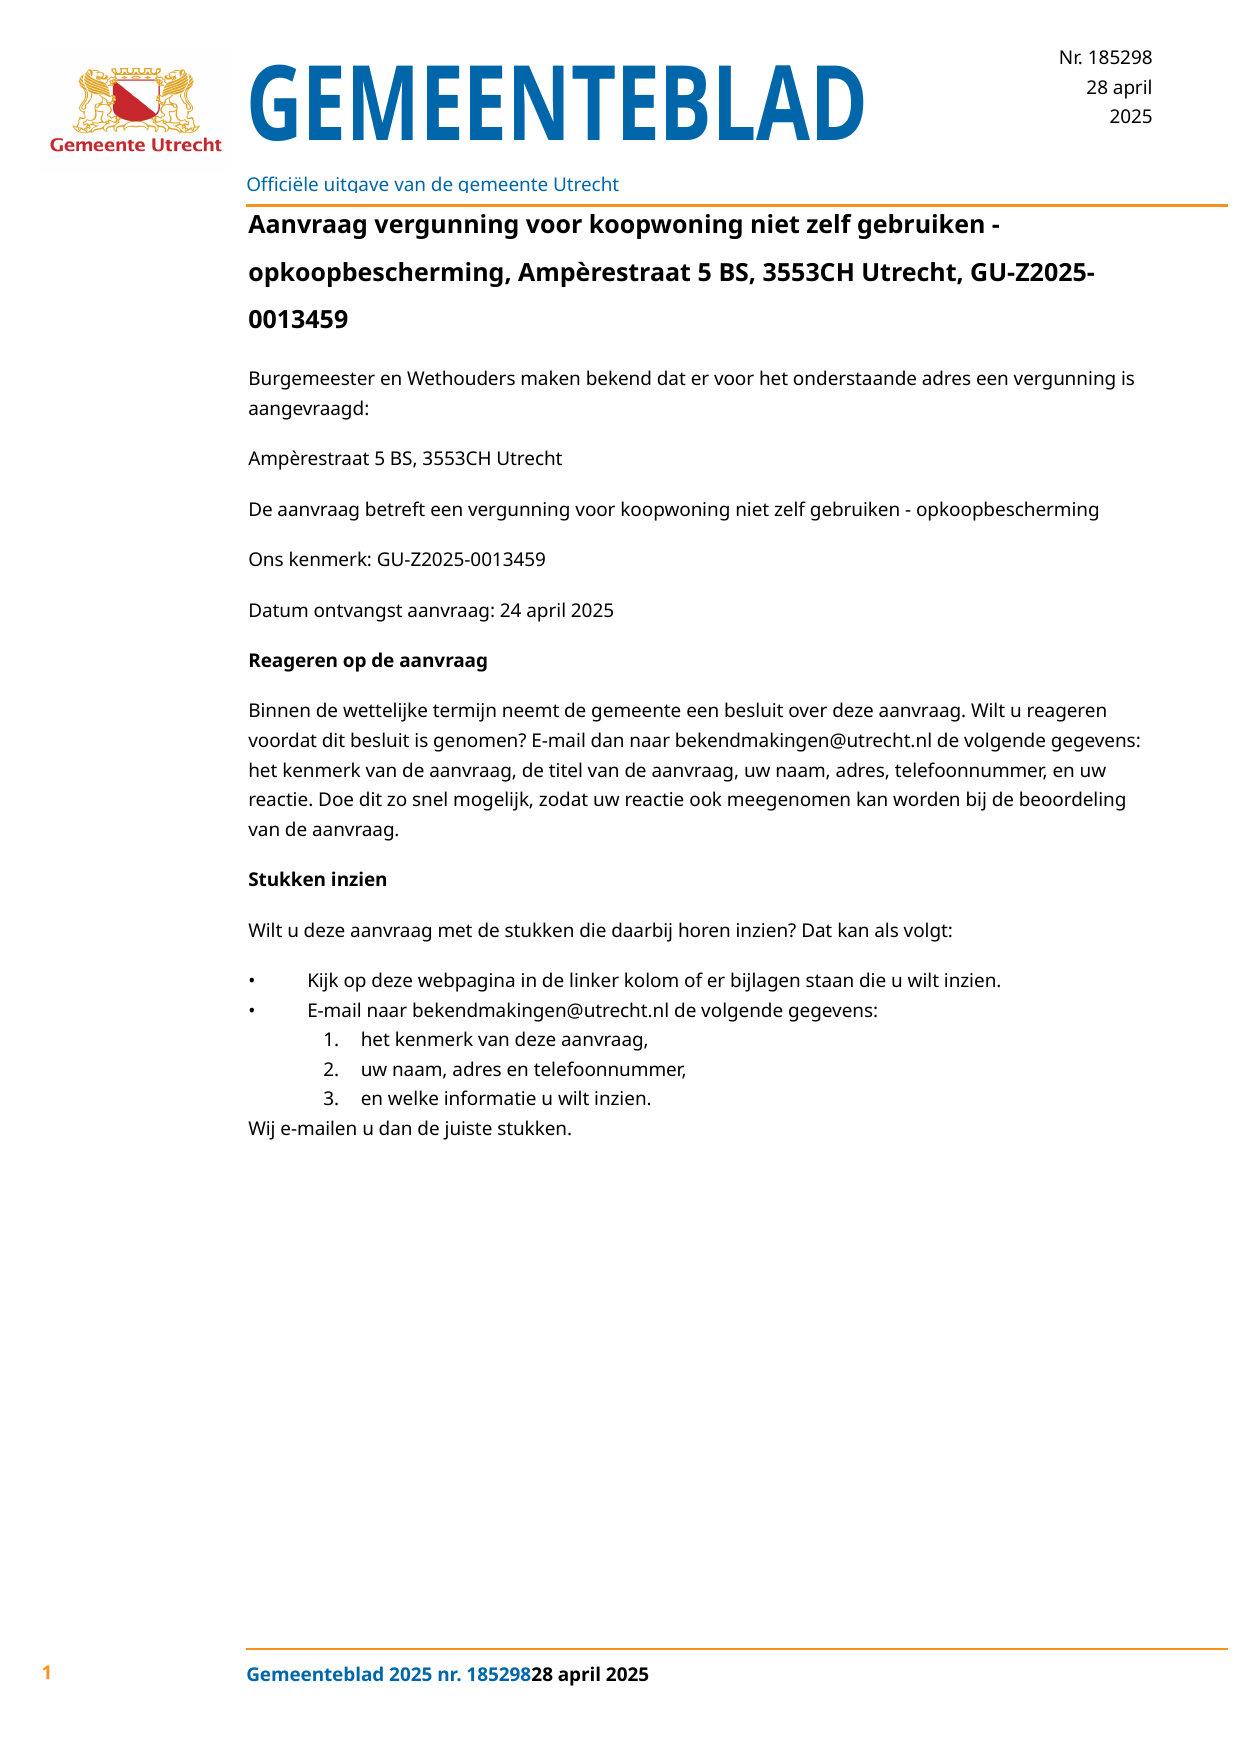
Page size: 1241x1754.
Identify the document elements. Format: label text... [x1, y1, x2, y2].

text Aanvraag vergunning voor koopwoning niet zelf gebruiken - opkoopbescherming, Ampèrestraat 5 BS, 3553CH Utrecht, GU-Z2025-0013459 [248, 207, 1152, 336]
list Kijk op deze webpagina in de linker kolom of er bijlagen staan die u wilt inzien. [248, 967, 1152, 993]
picture [41, 47, 231, 172]
text Wij e-mailen u dan de juiste stukken. [248, 1115, 1152, 1141]
text Ampèrestraat 5 BS, 3553CH Utrecht [248, 446, 1152, 471]
text Burgemeester en Wethouders maken bekend dat er voor het onderstaande adres een vergunning is aangevraagd: [248, 366, 1152, 421]
text Ons kenmerk: GU-Z2025-0013459 [248, 546, 1152, 572]
list het kenmerk van deze aanvraag, [323, 1026, 1152, 1052]
text Datum ontvangst aanvraag: 24 april 2025 [248, 597, 1152, 622]
text Binnen de wettelijke termijn neemt de gemeente een besluit over deze aanvraag. Wilt u reageren voordat dit besluit is genomen? E-mail dan naar bekendmakingen@utrecht.nl de volgende gegevens: het kenmerk van de aanvraag, de titel van de aanvraag, uw naam, adres, telefoonnummer, en uw reactie. Doe dit zo snel mogelijk, zodat uw reactie ook meegenomen kan worden bij de beoordeling van de aanvraag. [248, 698, 1152, 842]
list uw naam, adres en telefoonnummer, [323, 1056, 1152, 1082]
list E-mail naar bekendmakingen@utrecht.nl de volgende gegevens: [248, 997, 1152, 1022]
list en welke informatie u wilt inzien. [323, 1086, 1152, 1111]
text Wilt u deze aanvraag met de stukken die daarbij horen inzien? Dat kan als volgt: [248, 917, 1152, 942]
text De aanvraag betreft een vergunning voor koopwoning niet zelf gebruiken - opkoopbescherming [248, 496, 1152, 522]
text Reageren op de aanvraag [248, 647, 1152, 673]
text Stukken inzien [248, 866, 1152, 892]
